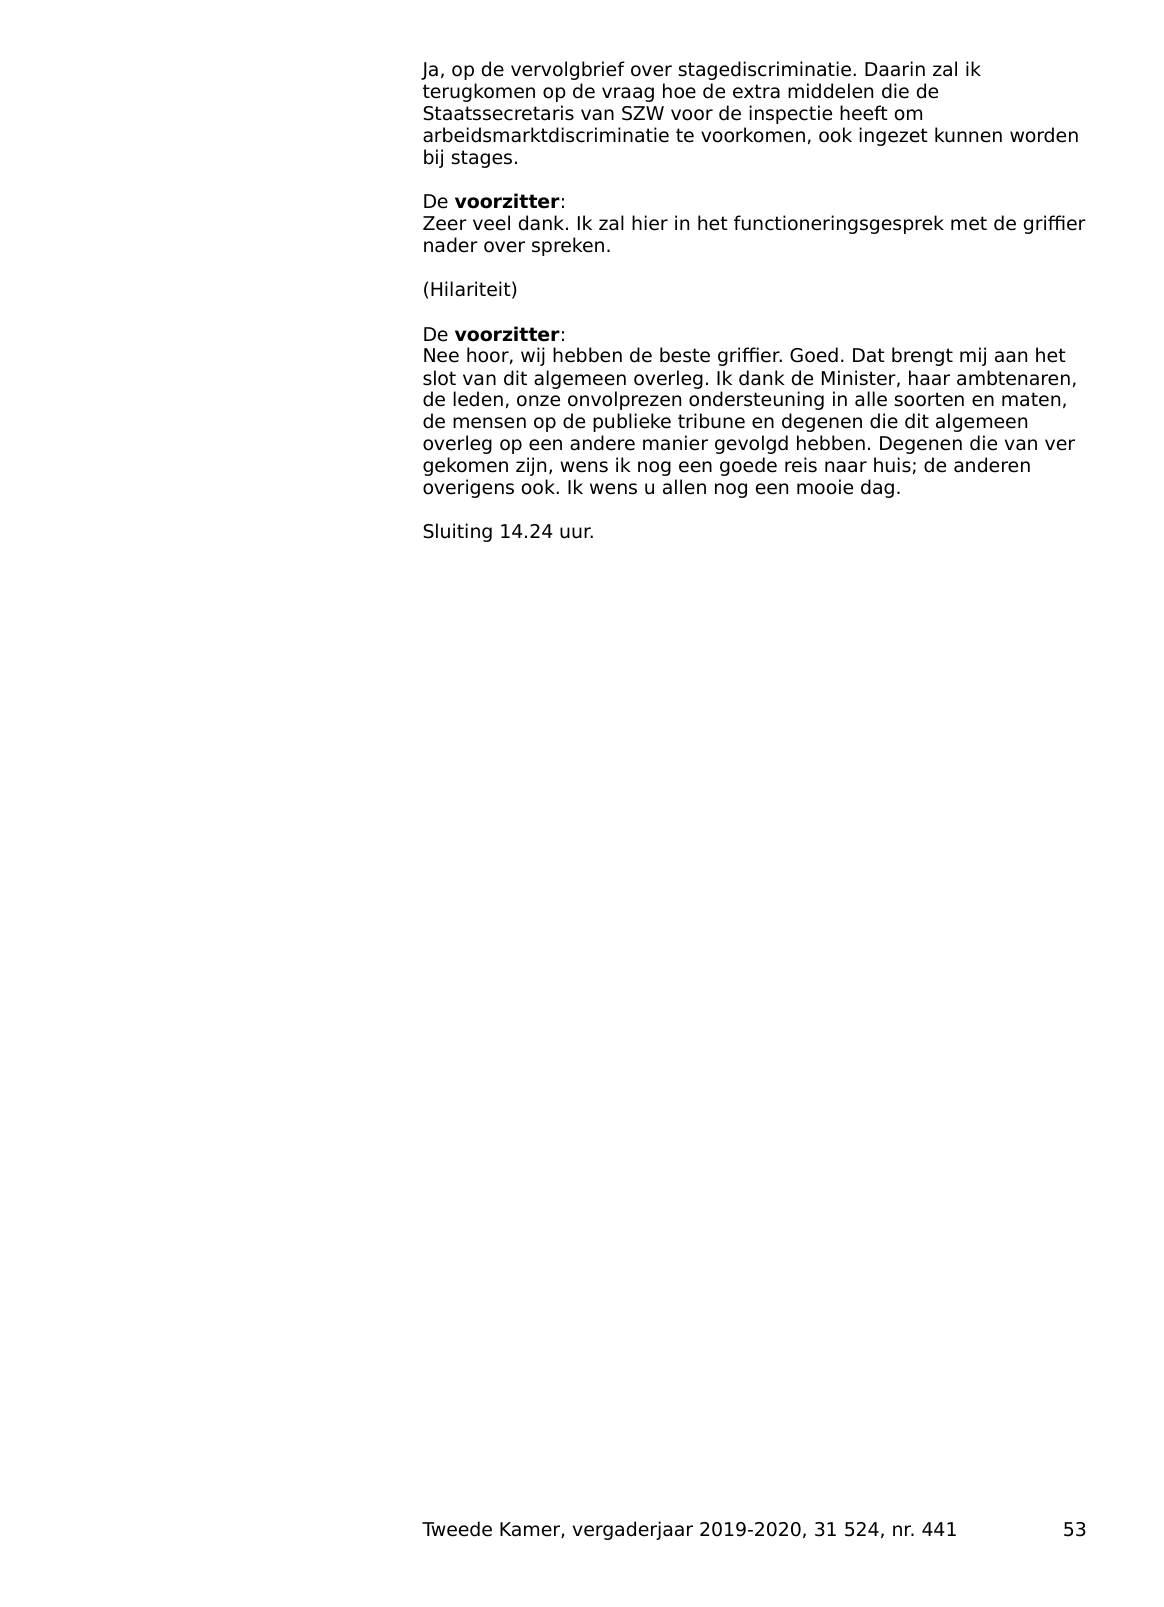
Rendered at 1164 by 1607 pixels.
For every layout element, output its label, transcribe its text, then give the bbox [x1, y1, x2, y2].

text De voorzitter: [422, 323, 1087, 345]
text (Hilariteit) [422, 279, 1087, 301]
text De voorzitter: [422, 191, 1087, 213]
text Ja, op de vervolgbrief over stagediscriminatie. Daarin zal ik terugkomen op de vraag hoe de extra middelen die de Staatssecretaris van SZW voor de inspectie heeft om arbeidsmarktdiscriminatie te voorkomen, ook ingezet kunnen worden bij stages. [422, 59, 1087, 169]
text Nee hoor, wij hebben de beste griffier. Goed. Dat brengt mij aan het slot van dit algemeen overleg. Ik dank de Minister, haar ambtenaren, de leden, onze onvolprezen ondersteuning in alle soorten en maten, de mensen op de publieke tribune en degenen die dit algemeen overleg op een andere manier gevolgd hebben. Degenen die van ver gekomen zijn, wens ik nog een goede reis naar huis; de anderen overigens ook. Ik wens u allen nog een mooie dag. [422, 345, 1087, 499]
text Sluiting 14.24 uur. [422, 521, 1087, 543]
text Zeer veel dank. Ik zal hier in het functioneringsgesprek met de griffier nader over spreken. [422, 213, 1087, 257]
